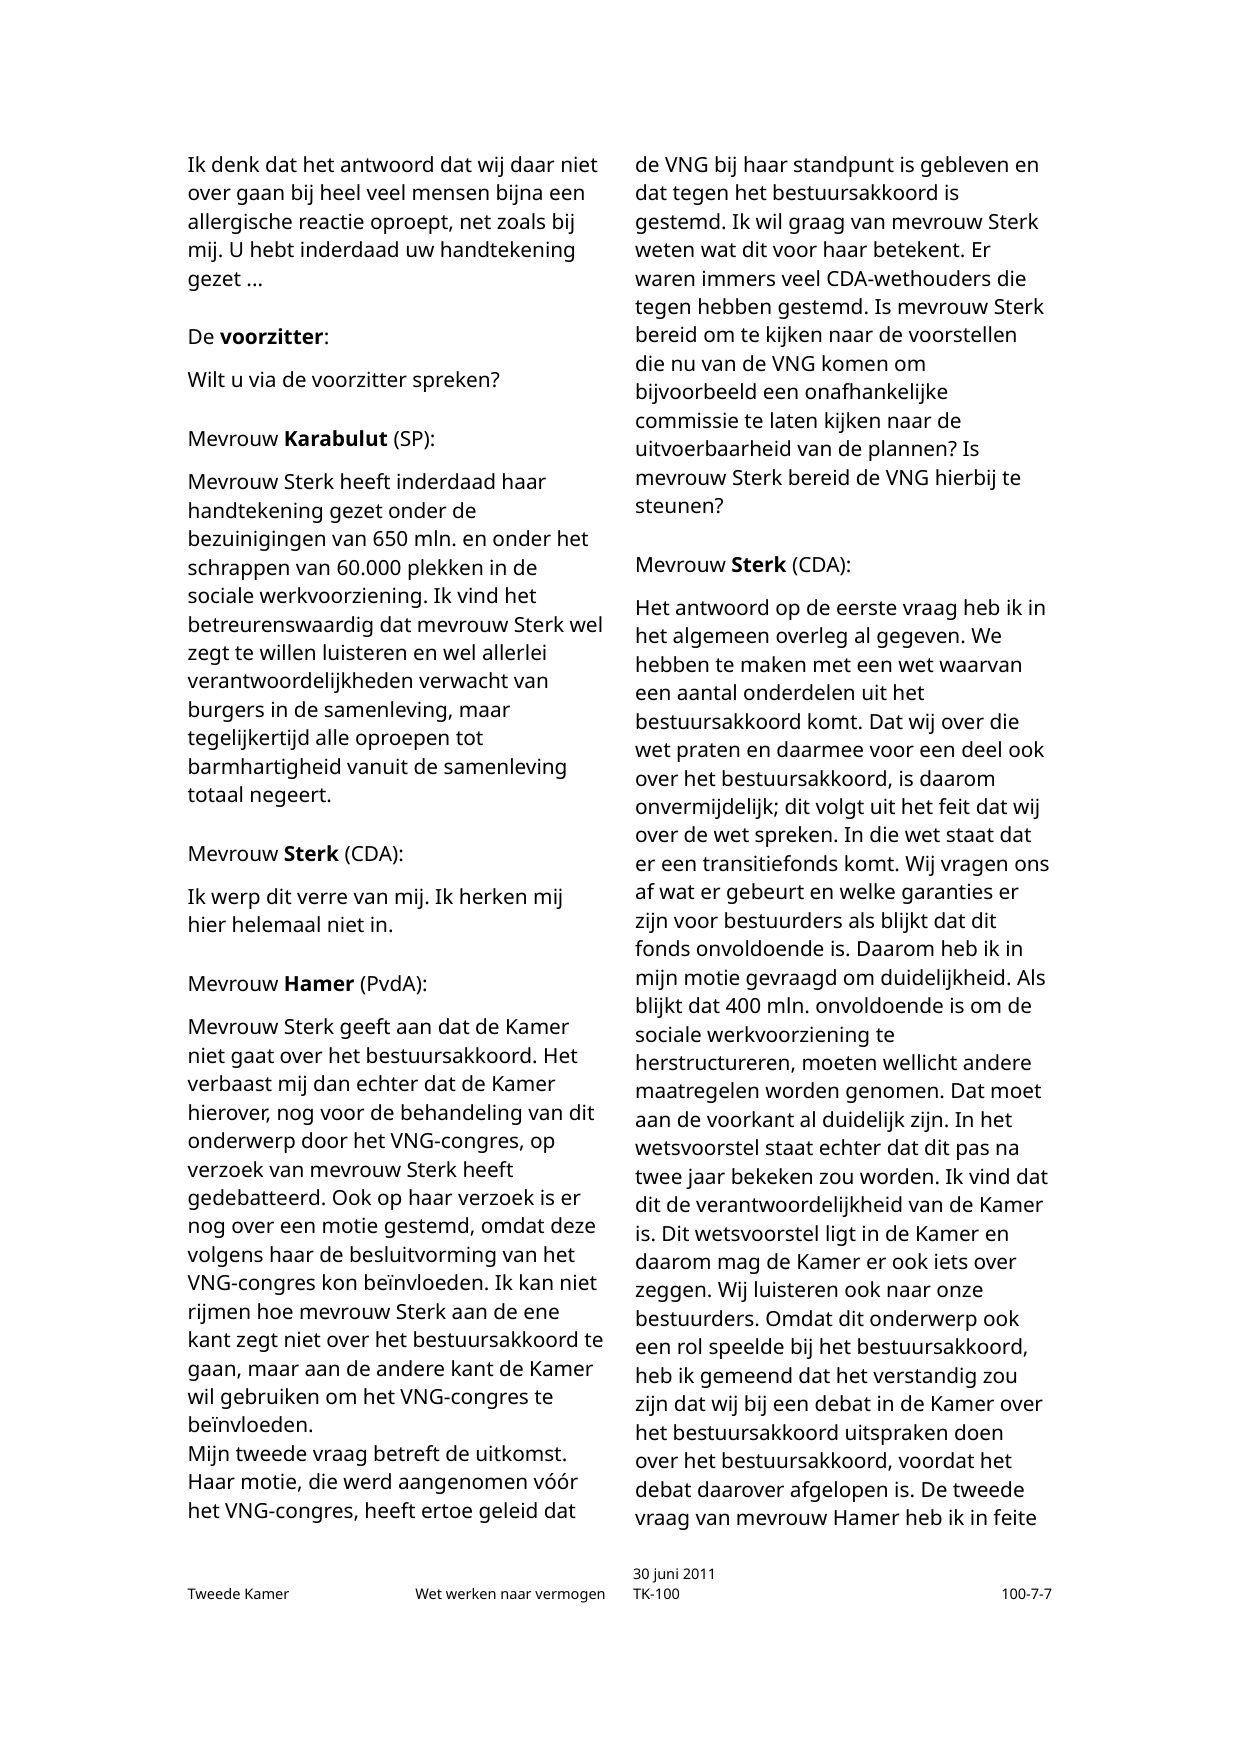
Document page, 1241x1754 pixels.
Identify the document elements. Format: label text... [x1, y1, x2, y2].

text Mevrouw Sterk (CDA): [187, 839, 605, 867]
text Wilt u via de voorzitter spreken? [187, 366, 605, 394]
text Mevrouw Sterk geeft aan dat de Kamer niet gaat over het bestuursakkoord. Het verbaast mij dan echter dat de Kamer hierover, nog voor de behandeling van dit onderwerp door het VNG-congres, op verzoek van mevrouw Sterk heeft gedebatteerd. Ook op haar verzoek is er nog over een motie gestemd, omdat deze volgens haar de besluitvorming van het VNG-congres kon beïnvloeden. Ik kan niet rijmen hoe mevrouw Sterk aan de ene kant zegt niet over het bestuursakkoord te gaan, maar aan de andere kant de Kamer wil gebruiken om het VNG-congres te beïnvloeden. [187, 1012, 605, 1439]
text Ik werp dit verre van mij. Ik herken mij hier helemaal niet in. [187, 882, 605, 939]
text Mijn tweede vraag betreft de uitkomst. Haar motie, die werd aangenomen vóór het VNG-congres, heeft ertoe geleid dat [187, 1439, 605, 1524]
text Mevrouw Sterk (CDA): [635, 550, 1053, 578]
text de VNG bij haar standpunt is gebleven en dat tegen het bestuursakkoord is gestemd. Ik wil graag van mevrouw Sterk weten wat dit voor haar betekent. Er waren immers veel CDA-wethouders die tegen hebben gestemd. Is mevrouw Sterk bereid om te kijken naar de voorstellen die nu van de VNG komen om bijvoorbeeld een onafhankelijke commissie te laten kijken naar de uitvoerbaarheid van de plannen? Is mevrouw Sterk bereid de VNG hierbij te steunen? [635, 150, 1053, 520]
text Mevrouw Hamer (PvdA): [187, 969, 605, 997]
text Ik denk dat het antwoord dat wij daar niet over gaan bij heel veel mensen bijna een allergische reactie oproept, net zoals bij mij. U hebt inderdaad uw handtekening gezet ... [187, 150, 605, 292]
text Het antwoord op de eerste vraag heb ik in het algemeen overleg al gegeven. We hebben te maken met een wet waarvan een aantal onderdelen uit het bestuursakkoord komt. Dat wij over die wet praten en daarmee voor een deel ook over het bestuursakkoord, is daarom onvermijdelijk; dit volgt uit het feit dat wij over de wet spreken. In die wet staat dat er een transitiefonds komt. Wij vragen ons af wat er gebeurt en welke garanties er zijn voor bestuurders als blijkt dat dit fonds onvoldoende is. Daarom heb ik in mijn motie gevraagd om duidelijkheid. Als blijkt dat 400 mln. onvoldoende is om de sociale werkvoorziening te herstructureren, moeten wellicht andere maatregelen worden genomen. Dat moet aan de voorkant al duidelijk zijn. In het wetsvoorstel staat echter dat dit pas na twee jaar bekeken zou worden. Ik vind dat dit de verantwoordelijkheid van de Kamer is. Dit wetsvoorstel ligt in de Kamer en daarom mag de Kamer er ook iets over zeggen. Wij luisteren ook naar onze bestuurders. Omdat dit onderwerp ook een rol speelde bij het bestuursakkoord, heb ik gemeend dat het verstandig zou zijn dat wij bij een debat in de Kamer over het bestuursakkoord uitspraken doen over het bestuursakkoord, voordat het debat daarover afgelopen is. De tweede vraag van mevrouw Hamer heb ik in feite [635, 593, 1053, 1532]
text Mevrouw Karabulut (SP): [187, 424, 605, 452]
text Mevrouw Sterk heeft inderdaad haar handtekening gezet onder de bezuinigingen van 650 mln. en onder het schrappen van 60.000 plekken in de sociale werkvoorziening. Ik vind het betreurenswaardig dat mevrouw Sterk wel zegt te willen luisteren en wel allerlei verantwoordelijkheden verwacht van burgers in de samenleving, maar tegelijkertijd alle oproepen tot barmhartigheid vanuit de samenleving totaal negeert. [187, 467, 605, 809]
text De voorzitter: [187, 322, 605, 351]
